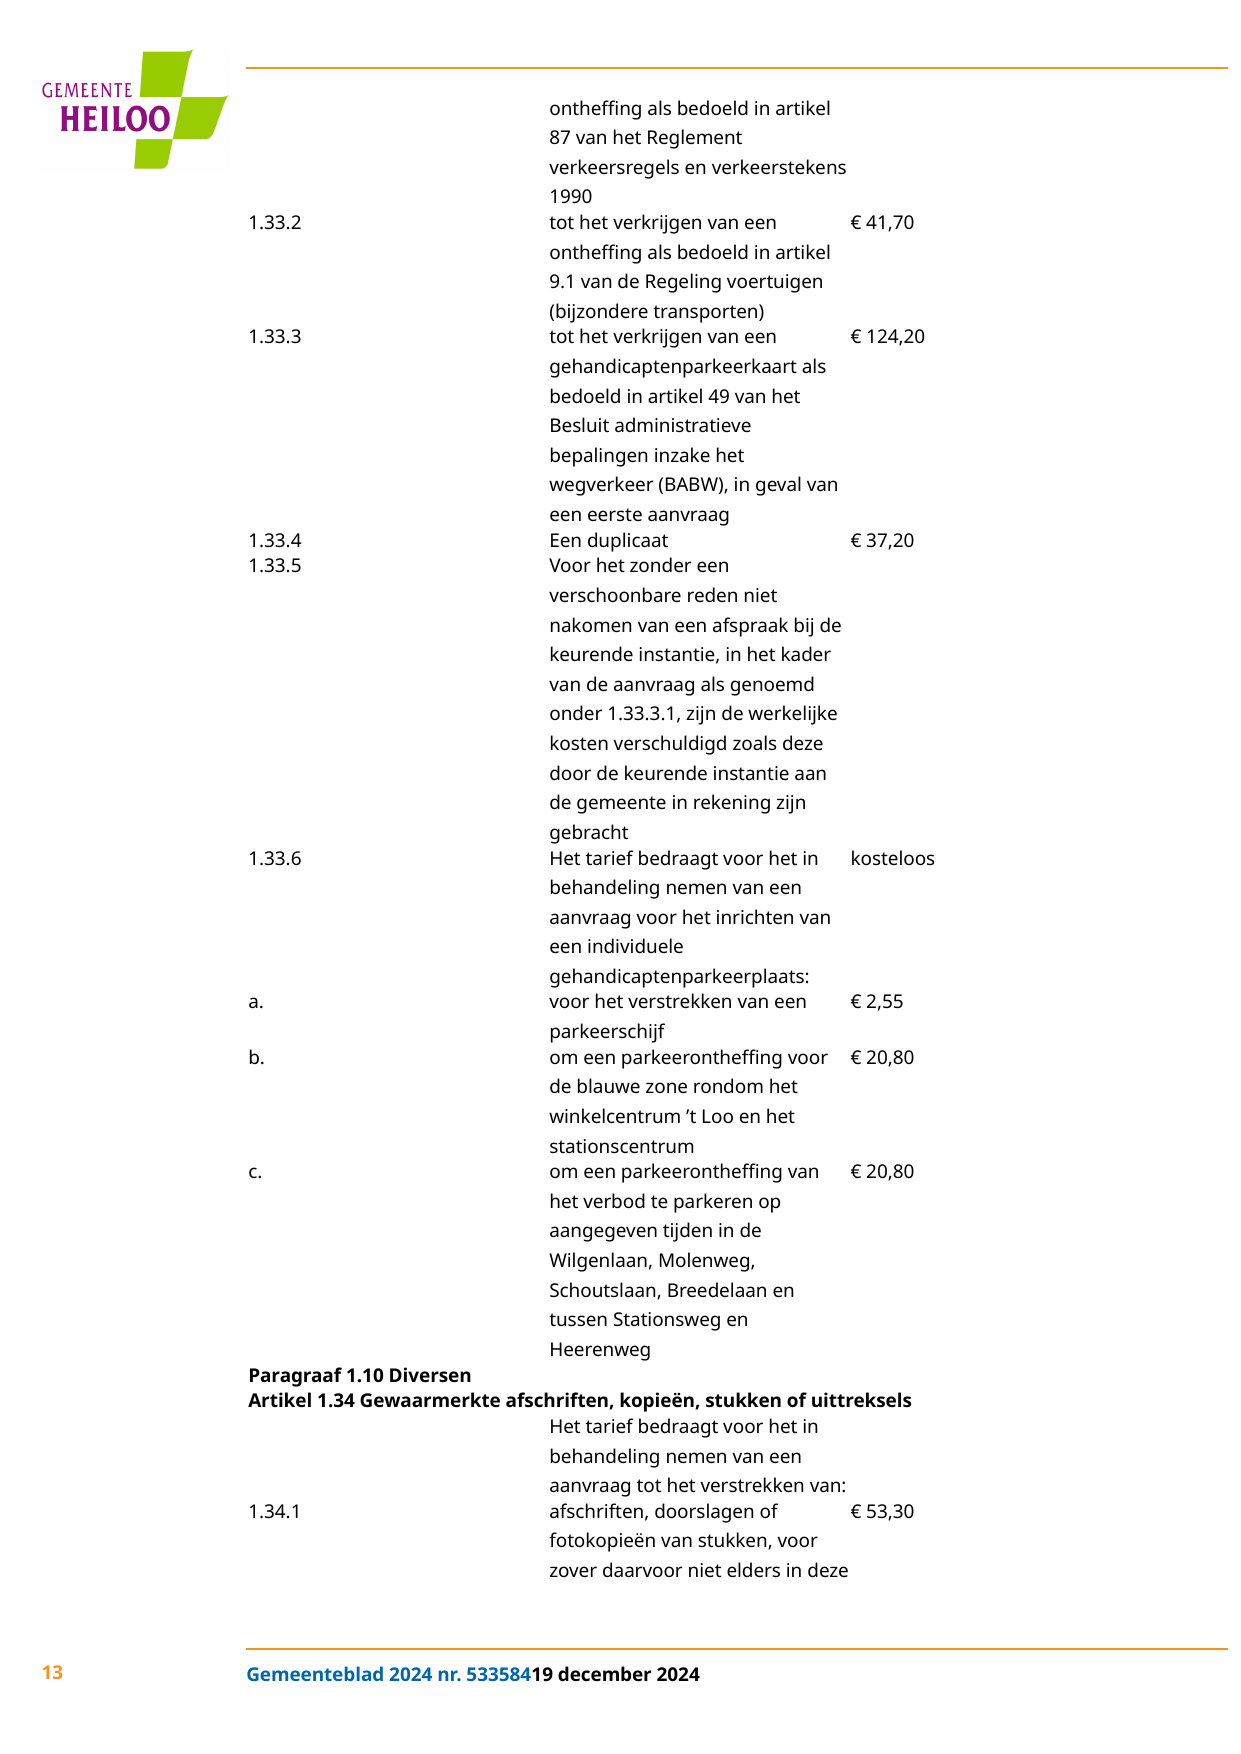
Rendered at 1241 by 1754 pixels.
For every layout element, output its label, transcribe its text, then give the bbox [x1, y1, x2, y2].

table_cell € 41,70 [850, 209, 1152, 324]
table_cell Het tarief bedraagt voor het in behandeling nemen van een aanvraag tot het verstrekken van: [549, 1413, 850, 1498]
table_cell Paragraaf 1.10 Diversen [248, 1362, 1152, 1387]
table_cell Voor het zonder een verschoonbare reden niet nakomen van een afspraak bij de keurende instantie, in het kader van de aanvraag als genoemd onder 1.33.3.1, zijn de werkelijke kosten verschuldigd zoals deze door de keurende instantie aan de gemeente in rekening zijn gebracht [549, 553, 850, 845]
table_cell voor het verstrekken van een parkeerschijf [549, 989, 850, 1044]
table_cell € 2,55 [850, 989, 1152, 1044]
table_cell a. [248, 989, 549, 1044]
table_cell b. [248, 1044, 549, 1158]
table_cell tot het verkrijgen van een ontheffing als bedoeld in artikel 9.1 van de Regeling voertuigen (bijzondere transporten) [549, 209, 850, 324]
table_cell Artikel 1.34 Gewaarmerkte afschriften, kopieën, stukken of uittreksels [248, 1388, 1152, 1413]
table_cell 1.33.5 [248, 553, 549, 845]
table_cell c. [248, 1159, 549, 1362]
table_cell 1.33.4 [248, 527, 549, 553]
table_cell 1.33.2 [248, 209, 549, 324]
table_cell € 53,30 [850, 1498, 1152, 1583]
table_cell 1.33.6 [248, 845, 549, 989]
table_cell 1.34.1 [248, 1498, 549, 1583]
table_cell [850, 553, 1152, 845]
table_cell [850, 1413, 1152, 1498]
table_cell [850, 95, 1152, 209]
table_cell € 37,20 [850, 527, 1152, 553]
table_cell Het tarief bedraagt voor het in behandeling nemen van een aanvraag voor het inrichten van een individuele gehandicaptenparkeerplaats: [549, 845, 850, 989]
table_cell [248, 95, 549, 209]
table_cell om een parkeerontheffing voor de blauwe zone rondom het winkelcentrum ’t Loo en het stationscentrum [549, 1044, 850, 1158]
table_cell kosteloos [850, 845, 1152, 989]
table_cell ontheffing als bedoeld in artikel 87 van het Reglement verkeersregels en verkeerstekens 1990 [549, 95, 850, 209]
table_cell afschriften, doorslagen of fotokopieën van stukken, voor zover daarvoor niet elders in deze [549, 1498, 850, 1583]
table_cell € 20,80 [850, 1044, 1152, 1158]
table_cell 1.33.3 [248, 324, 549, 527]
table_cell om een parkeerontheffing van het verbod te parkeren op aangegeven tijden in de Wilgenlaan, Molenweg, Schoutslaan, Breedelaan en tussen Stationsweg en Heerenweg [549, 1159, 850, 1362]
table_cell [248, 1413, 549, 1498]
table_cell € 124,20 [850, 324, 1152, 527]
table_cell tot het verkrijgen van een gehandicaptenparkeerkaart als bedoeld in artikel 49 van het Besluit administratieve bepalingen inzake het wegverkeer (BABW), in geval van een eerste aanvraag [549, 324, 850, 527]
table_cell Een duplicaat [549, 527, 850, 553]
table_cell € 20,80 [850, 1159, 1152, 1362]
picture [41, 47, 231, 172]
